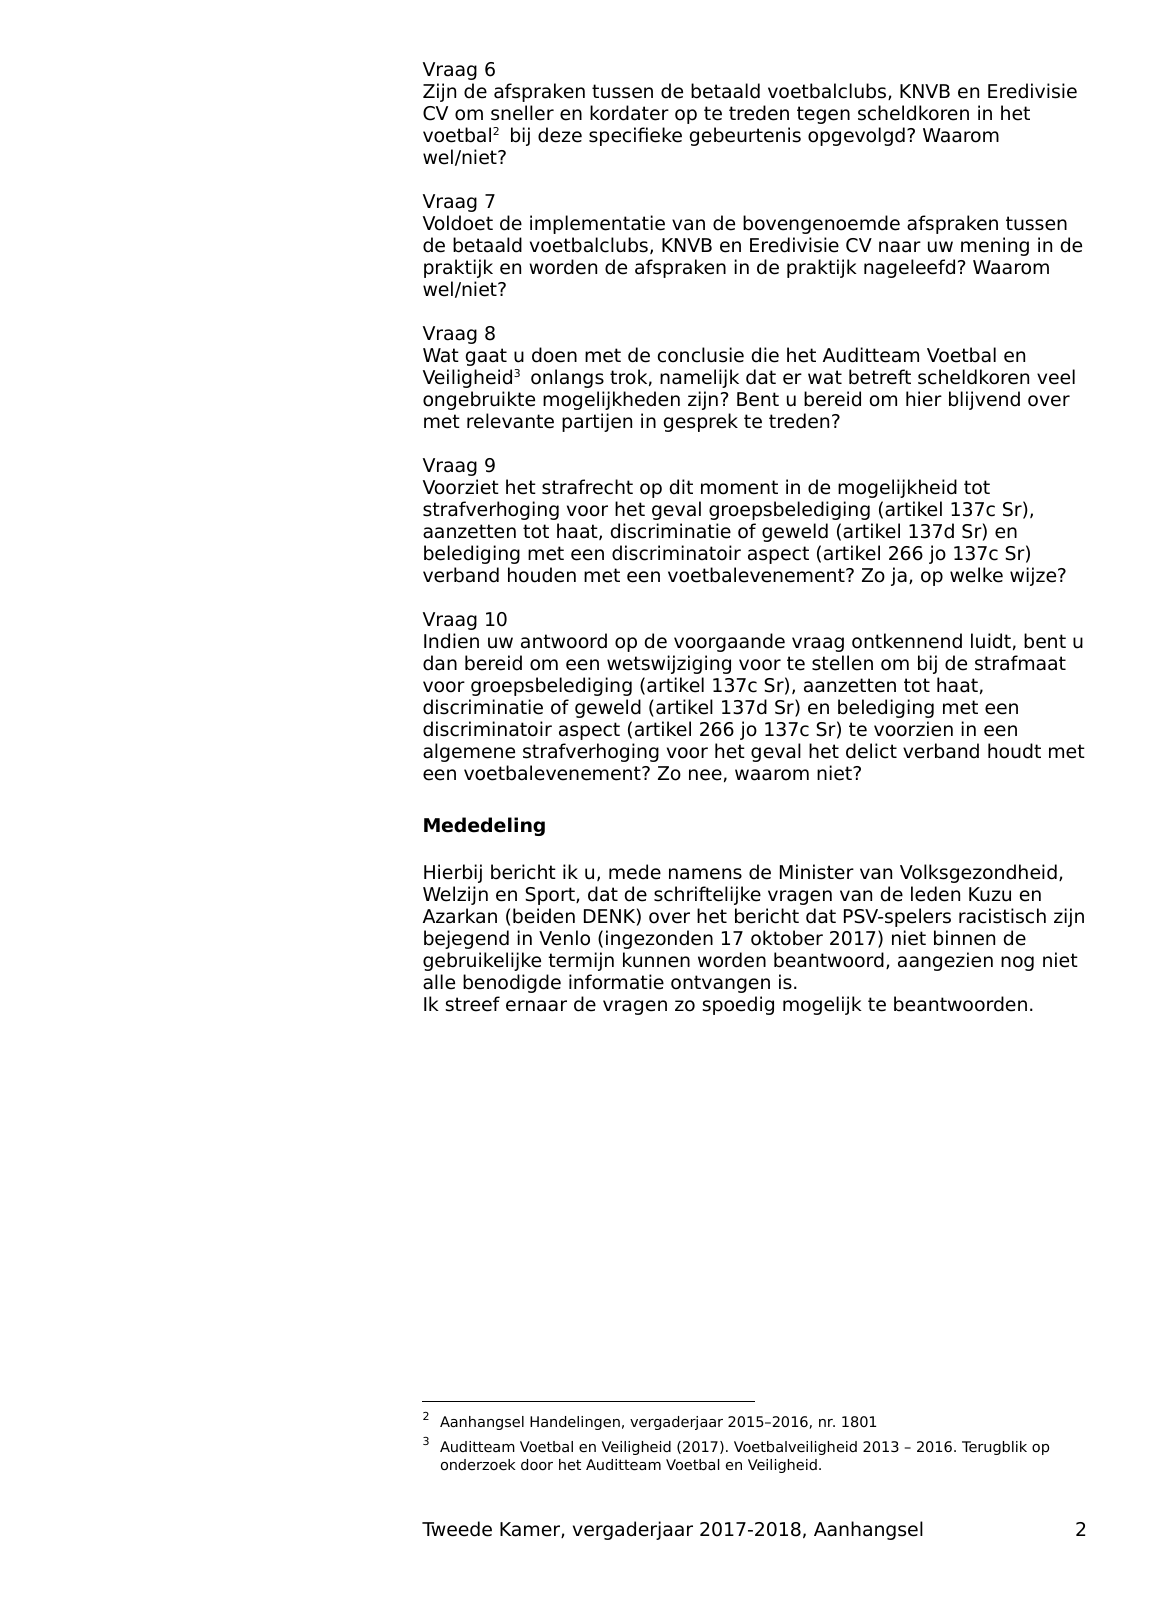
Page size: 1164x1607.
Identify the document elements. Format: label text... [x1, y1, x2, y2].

text Vraag 8 [422, 323, 1087, 345]
text Vraag 7 [422, 191, 1087, 213]
text Vraag 6 [422, 59, 1087, 81]
text Vraag 10 [422, 609, 1087, 631]
subtitle Mededeling [422, 815, 1087, 837]
text Ik streef ernaar de vragen zo spoedig mogelijk te beantwoorden. [422, 994, 1087, 1016]
text Vraag 9 [422, 455, 1087, 477]
text Aanhangsel Handelingen, vergaderjaar 2015–2016, nr. 1801 [422, 1410, 1087, 1432]
text Wat gaat u doen met de conclusie die het Auditteam Voetbal en Veiligheid onlangs trok, namelijk dat er wat betreft scheldkoren veel ongebruikte mogelijkheden zijn? Bent u bereid om hier blijvend over met relevante partijen in gesprek te treden? [422, 345, 1087, 433]
text Voorziet het strafrecht op dit moment in de mogelijkheid tot strafverhoging voor het geval groepsbelediging (artikel 137c Sr), aanzetten tot haat, discriminatie of geweld (artikel 137d Sr) en belediging met een discriminatoir aspect (artikel 266 jo 137c Sr) verband houden met een voetbalevenement? Zo ja, op welke wijze? [422, 477, 1087, 587]
text Zijn de afspraken tussen de betaald voetbalclubs, KNVB en Eredivisie CV om sneller en kordater op te treden tegen scheldkoren in het voetbal bij deze specifieke gebeurtenis opgevolgd? Waarom wel/niet? [422, 81, 1087, 169]
text Auditteam Voetbal en Veiligheid (2017). Voetbalveiligheid 2013 – 2016. Terugblik op onderzoek door het Auditteam Voetbal en Veiligheid. [422, 1435, 1087, 1474]
text Voldoet de implementatie van de bovengenoemde afspraken tussen de betaald voetbalclubs, KNVB en Eredivisie CV naar uw mening in de praktijk en worden de afspraken in de praktijk nageleefd? Waarom wel/niet? [422, 213, 1087, 301]
text Indien uw antwoord op de voorgaande vraag ontkennend luidt, bent u dan bereid om een wetswijziging voor te stellen om bij de strafmaat voor groepsbelediging (artikel 137c Sr), aanzetten tot haat, discriminatie of geweld (artikel 137d Sr) en belediging met een discriminatoir aspect (artikel 266 jo 137c Sr) te voorzien in een algemene strafverhoging voor het geval het delict verband houdt met een voetbalevenement? Zo nee, waarom niet? [422, 631, 1087, 785]
text Hierbij bericht ik u, mede namens de Minister van Volksgezondheid, Welzijn en Sport, dat de schriftelijke vragen van de leden Kuzu en Azarkan (beiden DENK) over het bericht dat PSV-spelers racistisch zijn bejegend in Venlo (ingezonden 17 oktober 2017) niet binnen de gebruikelijke termijn kunnen worden beantwoord, aangezien nog niet alle benodigde informatie ontvangen is. [422, 862, 1087, 994]
